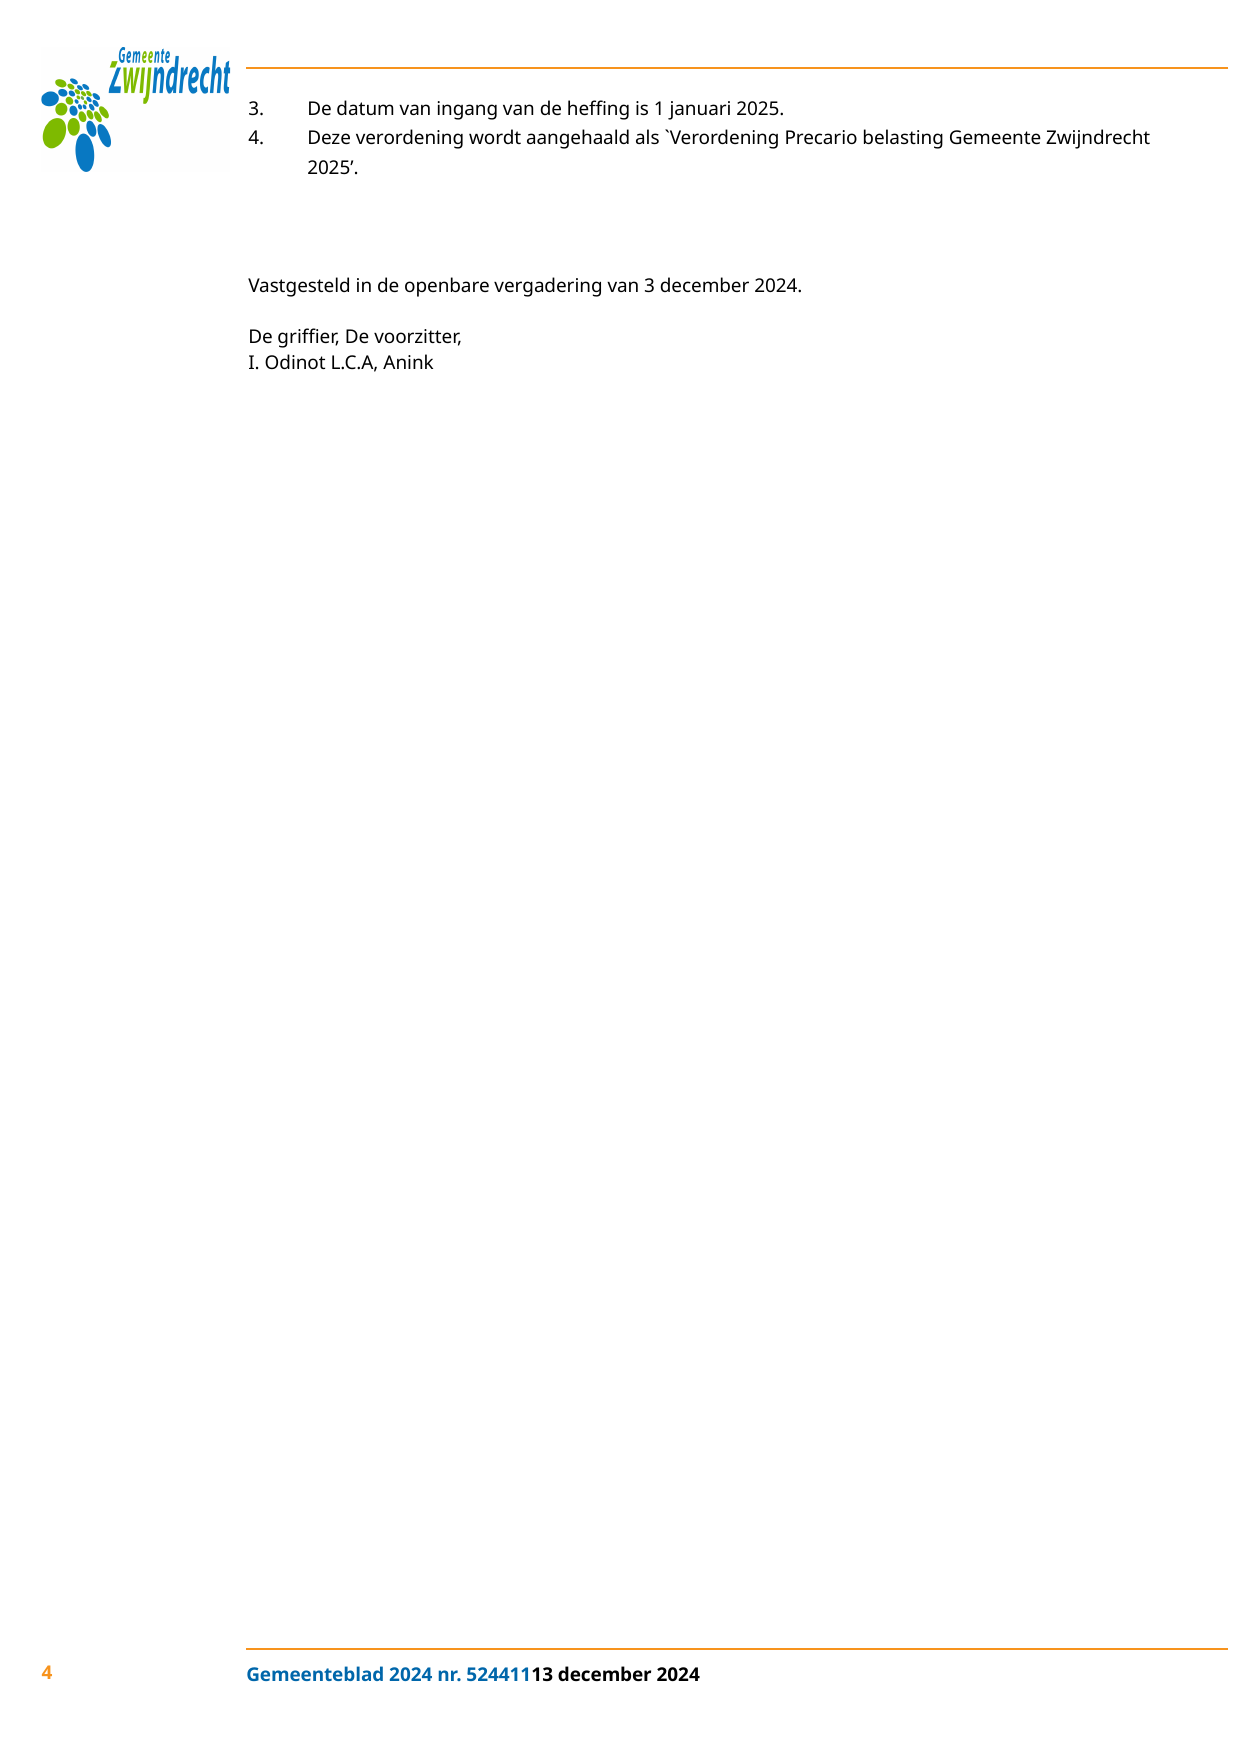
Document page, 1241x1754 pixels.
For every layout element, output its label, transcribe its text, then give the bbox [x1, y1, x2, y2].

picture [41, 47, 231, 172]
text Vastgesteld in de openbare vergadering van 3 december 2024. [248, 272, 1152, 298]
list De datum van ingang van de heffing is 1 januari 2025. [248, 95, 1152, 121]
list Deze verordening wordt aangehaald als `Verordening Precario belasting Gemeente Zwijndrecht 2025’. [248, 124, 1152, 180]
text I. Odinot L.C.A, Anink [248, 349, 1152, 375]
text De griffier, De voorzitter, [248, 324, 1152, 349]
